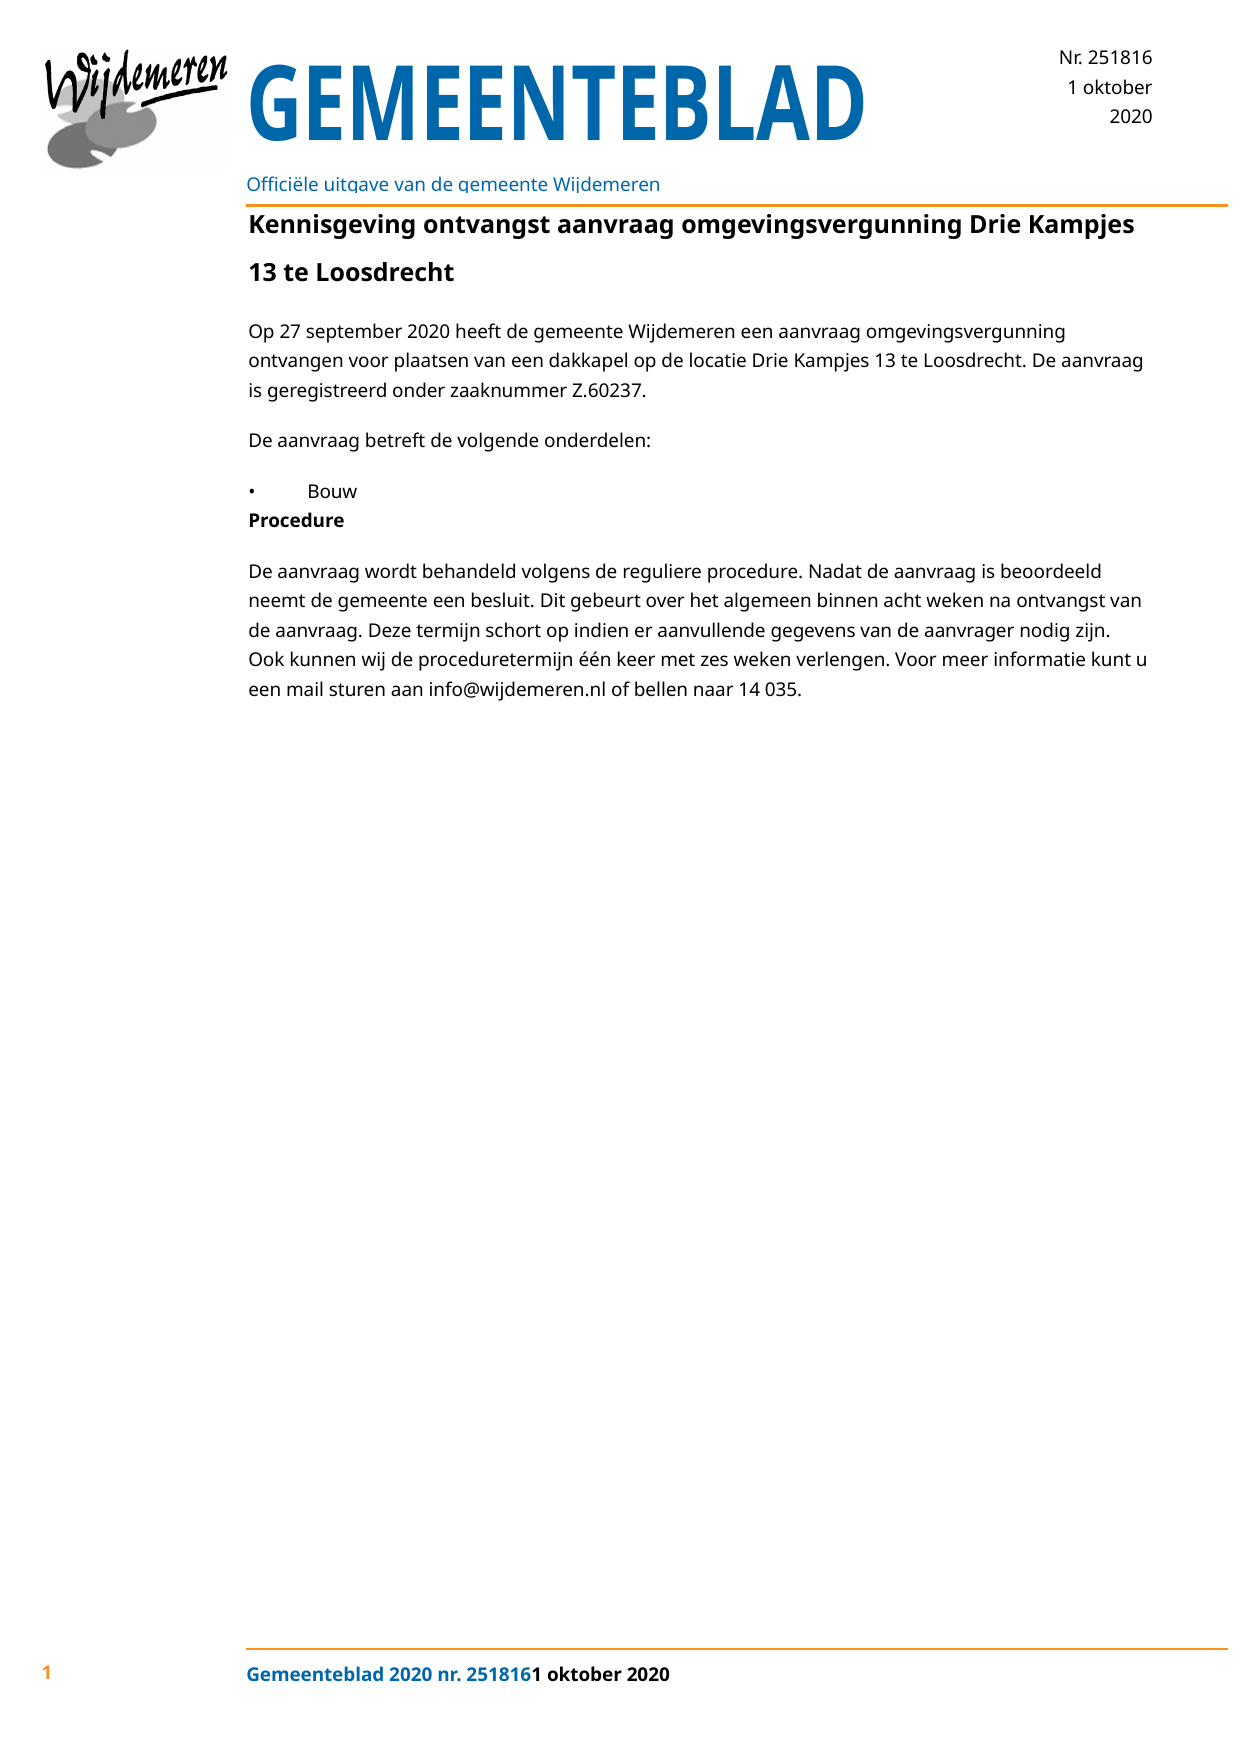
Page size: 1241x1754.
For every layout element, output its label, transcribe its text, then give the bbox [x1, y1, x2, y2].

text De aanvraag betreft de volgende onderdelen: [248, 427, 1152, 453]
text Op 27 september 2020 heeft de gemeente Wijdemeren een aanvraag omgevingsvergunning ontvangen voor plaatsen van een dakkapel op de locatie Drie Kampjes 13 te Loosdrecht. De aanvraag is geregistreerd onder zaaknummer Z.60237. [248, 318, 1152, 403]
text Kennisgeving ontvangst aanvraag omgevingsvergunning Drie Kampjes 13 te Loosdrecht [248, 207, 1152, 288]
list Bouw [248, 478, 1152, 504]
text De aanvraag wordt behandeld volgens de reguliere procedure. Nadat de aanvraag is beoordeeld neemt de gemeente een besluit. Dit gebeurt over het algemeen binnen acht weken na ontvangst van de aanvraag. Deze termijn schort op indien er aanvullende gegevens van de aanvrager nodig zijn. Ook kunnen wij de proceduretermijn één keer met zes weken verlengen. Voor meer informatie kunt u een mail sturen aan info@wijdemeren.nl of bellen naar 14 035. [248, 558, 1152, 702]
text Procedure [248, 507, 1152, 533]
picture [41, 47, 231, 172]
